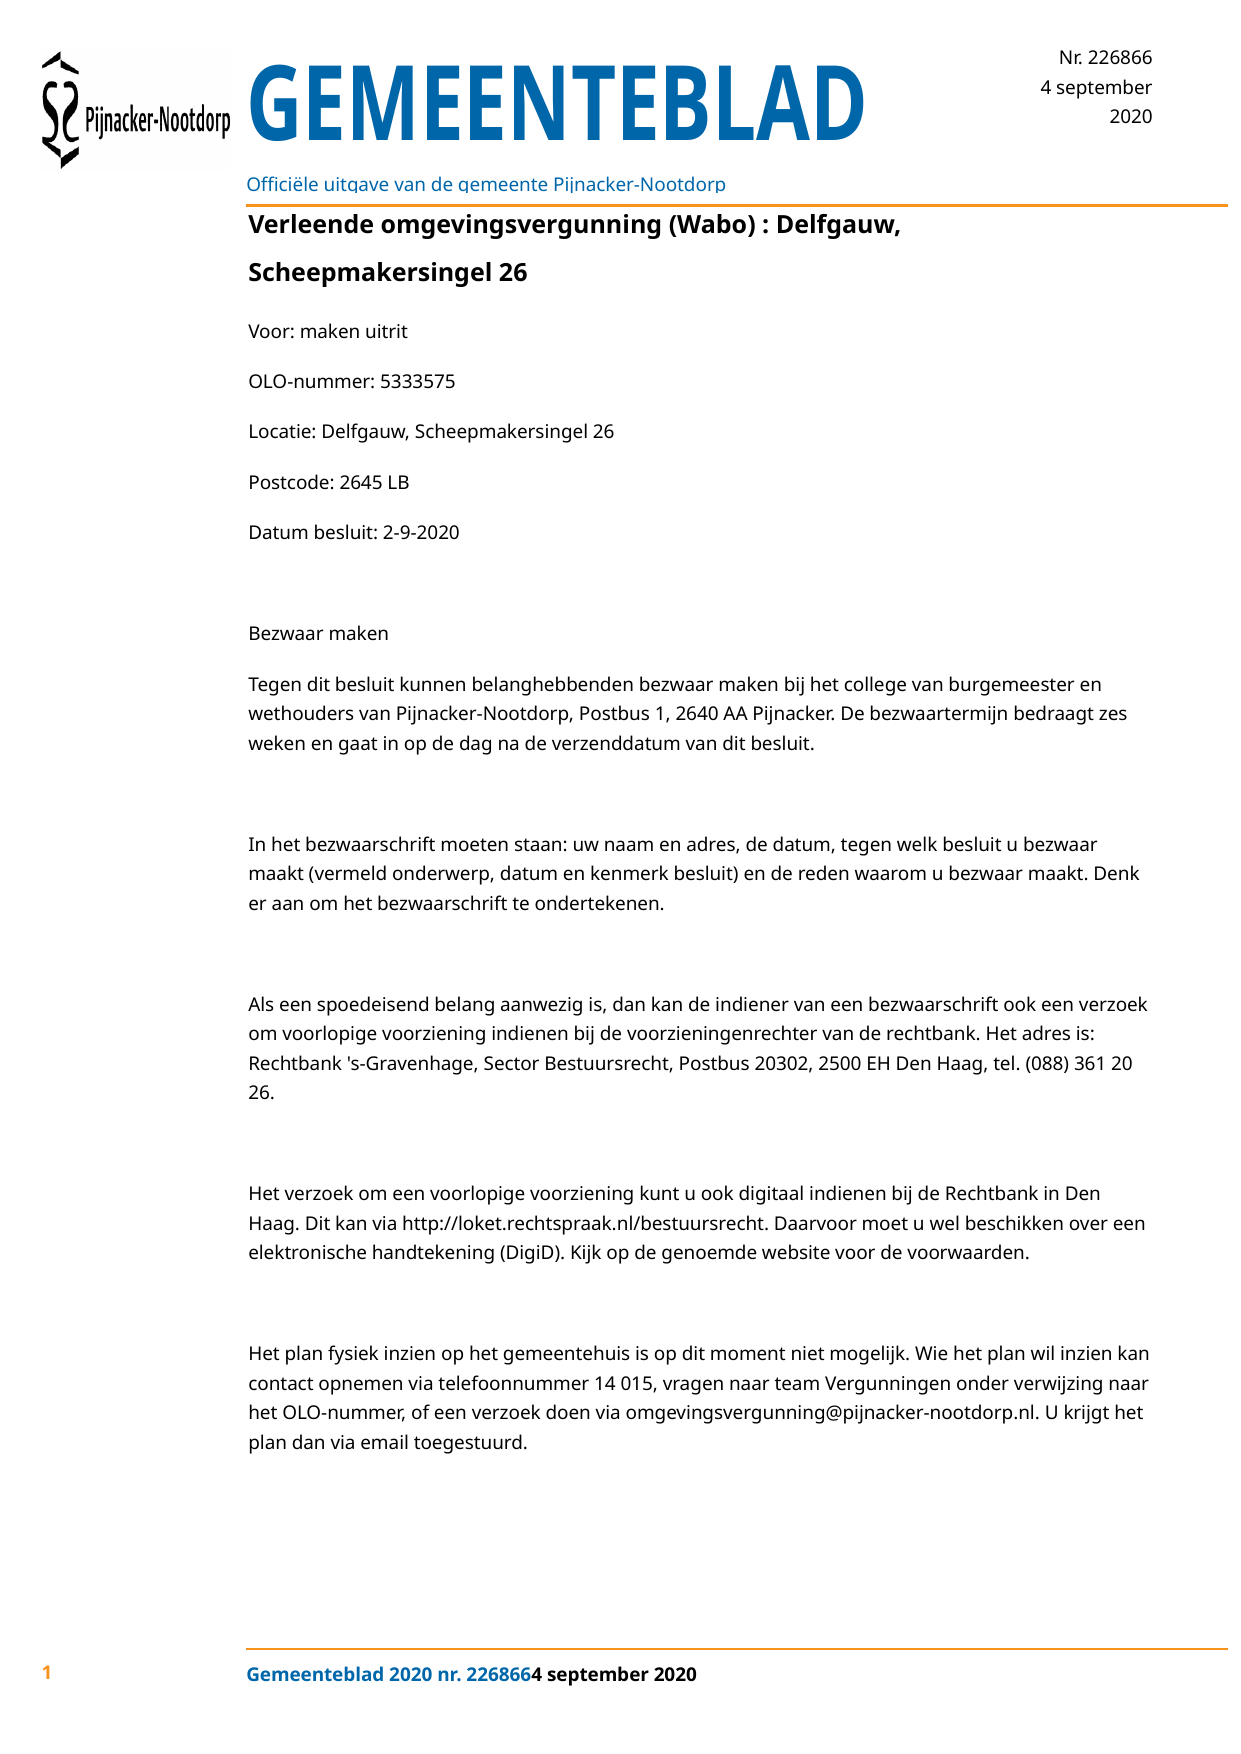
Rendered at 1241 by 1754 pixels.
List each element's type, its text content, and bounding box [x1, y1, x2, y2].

text Voor: maken uitrit [248, 318, 1152, 344]
text Het verzoek om een voorlopige voorziening kunt u ook digitaal indienen bij de Rechtbank in Den Haag. Dit kan via http://loket.rechtspraak.nl/bestuursrecht. Daarvoor moet u wel beschikken over een elektronische handtekening (DigiD). Kijk op de genoemde website voor de voorwaarden. [248, 1180, 1152, 1265]
text In het bezwaarschrift moeten staan: uw naam en adres, de datum, tegen welk besluit u bezwaar maakt (vermeld onderwerp, datum en kenmerk besluit) en de reden waarom u bezwaar maakt. Denk er aan om het bezwaarschrift te ondertekenen. [248, 831, 1152, 916]
text Verleende omgevingsvergunning (Wabo) : Delfgauw, Scheepmakersingel 26 [248, 207, 1152, 288]
text Postcode: 2645 LB [248, 469, 1152, 495]
text Datum besluit: 2-9-2020 [248, 519, 1152, 545]
picture [41, 47, 231, 172]
text Bezwaar maken [248, 620, 1152, 646]
text Als een spoedeisend belang aanwezig is, dan kan de indiener van een bezwaarschrift ook een verzoek om voorlopige voorziening indienen bij de voorzieningenrechter van de rechtbank. Het adres is: Rechtbank 's-Gravenhage, Sector Bestuursrecht, Postbus 20302, 2500 EH Den Haag, tel. (088) 361 20 26. [248, 991, 1152, 1105]
text Locatie: Delfgauw, Scheepmakersingel 26 [248, 419, 1152, 444]
text Het plan fysiek inzien op het gemeentehuis is op dit moment niet mogelijk. Wie het plan wil inzien kan contact opnemen via telefoonnummer 14 015, vragen naar team Vergunningen onder verwijzing naar het OLO-nummer, of een verzoek doen via omgevingsvergunning@pijnacker-nootdorp.nl. U krijgt het plan dan via email toegestuurd. [248, 1340, 1152, 1455]
text OLO-nummer: 5333575 [248, 368, 1152, 394]
text Tegen dit besluit kunnen belanghebbenden bezwaar maken bij het college van burgemeester en wethouders van Pijnacker-Nootdorp, Postbus 1, 2640 AA Pijnacker. De bezwaartermijn bedraagt zes weken en gaat in op de dag na de verzenddatum van dit besluit. [248, 671, 1152, 756]
